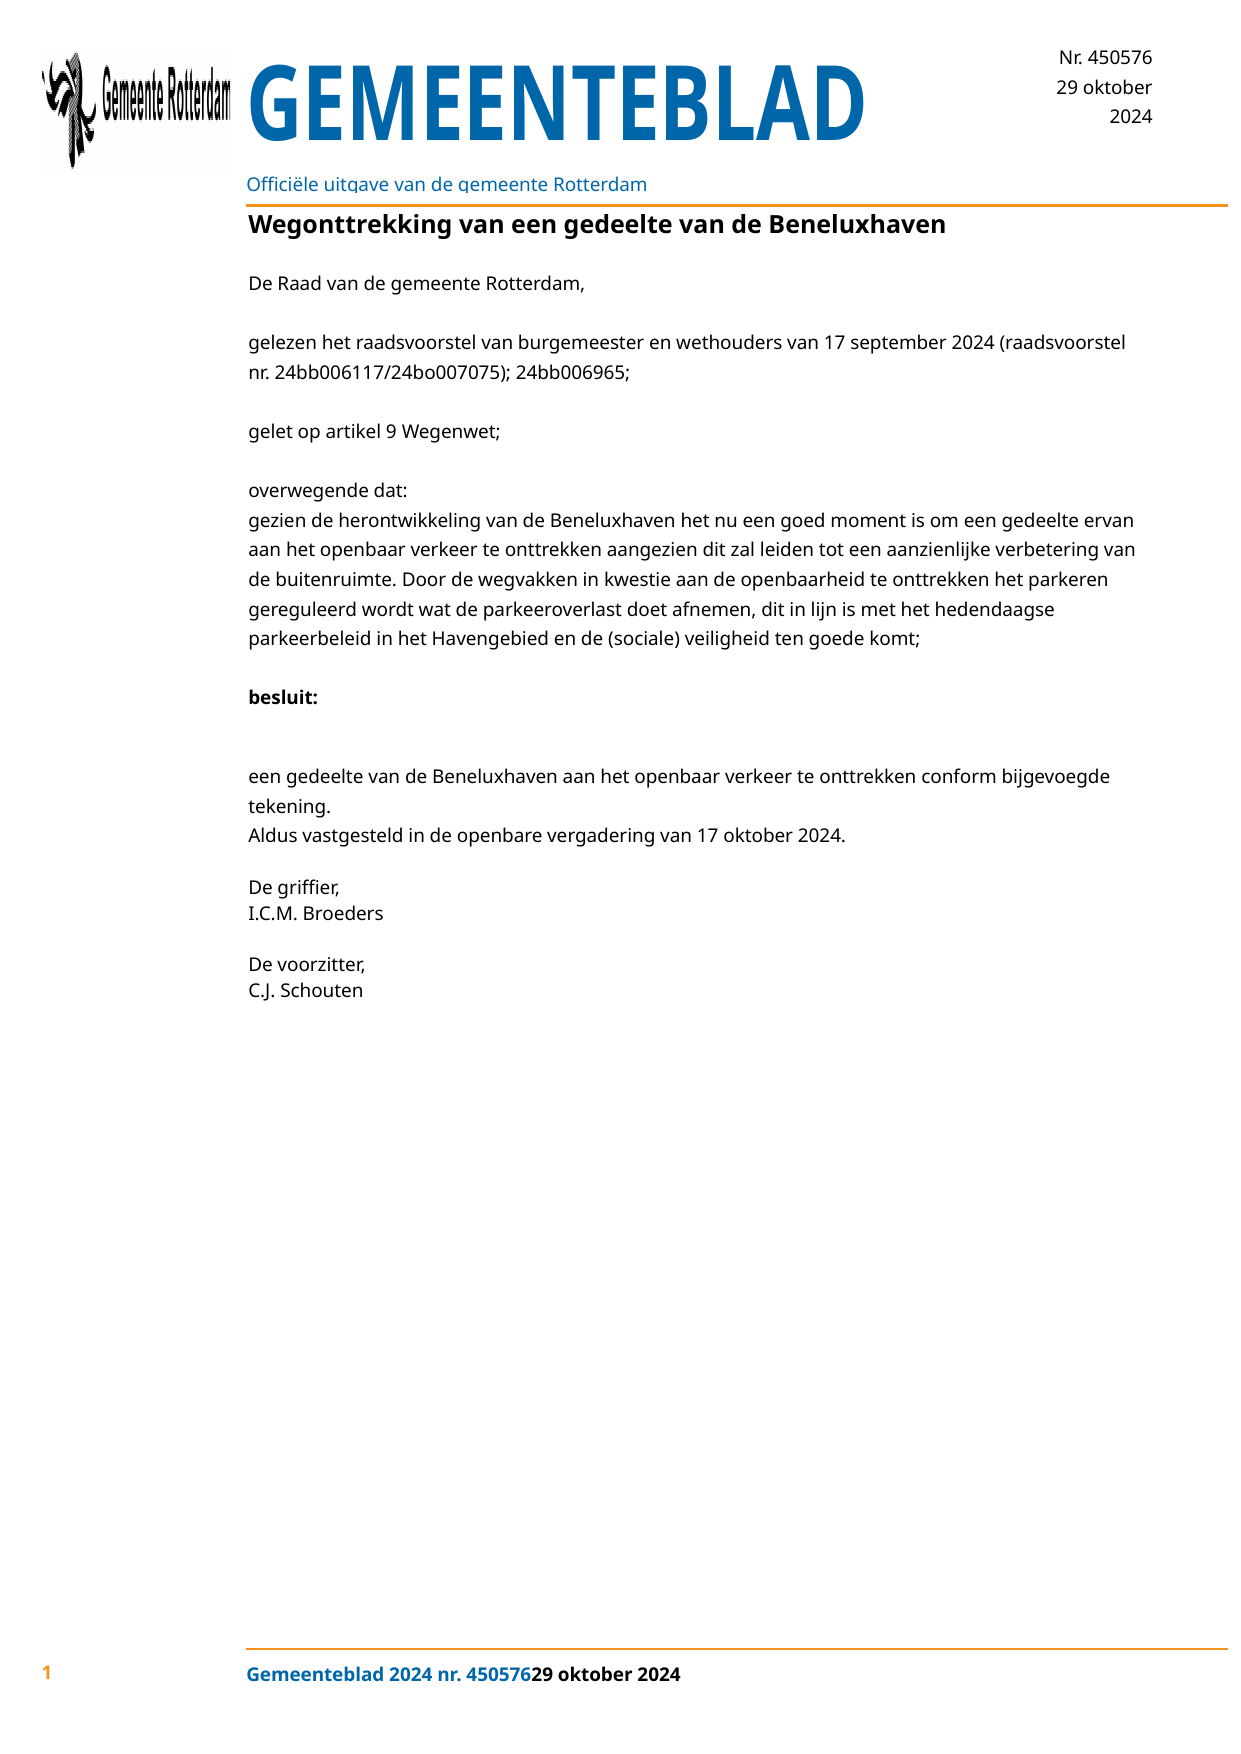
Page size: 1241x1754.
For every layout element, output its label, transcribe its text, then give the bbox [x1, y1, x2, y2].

text Wegonttrekking van een gedeelte van de Beneluxhaven [248, 207, 1152, 241]
text De griffier, [248, 874, 1152, 900]
text Aldus vastgesteld in de openbare vergadering van 17 oktober 2024. [248, 822, 1152, 848]
text gelezen het raadsvoorstel van burgemeester en wethouders van 17 september 2024 (raadsvoorstel nr. 24bb006117/24bo007075); 24bb006965; [248, 329, 1152, 385]
text C.J. Schouten [248, 977, 1152, 1003]
text gelet op artikel 9 Wegenwet; [248, 418, 1152, 444]
text een gedeelte van de Beneluxhaven aan het openbaar verkeer te onttrekken conform bijgevoegde tekening. [248, 763, 1152, 819]
picture [41, 47, 231, 172]
text De voorzitter, [248, 951, 1152, 977]
text overwegende dat: [248, 477, 1152, 503]
text besluit: [248, 684, 1152, 710]
text gezien de herontwikkeling van de Beneluxhaven het nu een goed moment is om een gedeelte ervan aan het openbaar verkeer te onttrekken aangezien dit zal leiden tot een aanzienlijke verbetering van de buitenruimte. Door de wegvakken in kwestie aan de openbaarheid te onttrekken het parkeren gereguleerd wordt wat de parkeeroverlast doet afnemen, dit in lijn is met het hedendaagse parkeerbeleid in het Havengebied en de (sociale) veiligheid ten goede komt; [248, 507, 1152, 651]
text I.C.M. Broeders [248, 900, 1152, 925]
text De Raad van de gemeente Rotterdam, [248, 270, 1152, 296]
